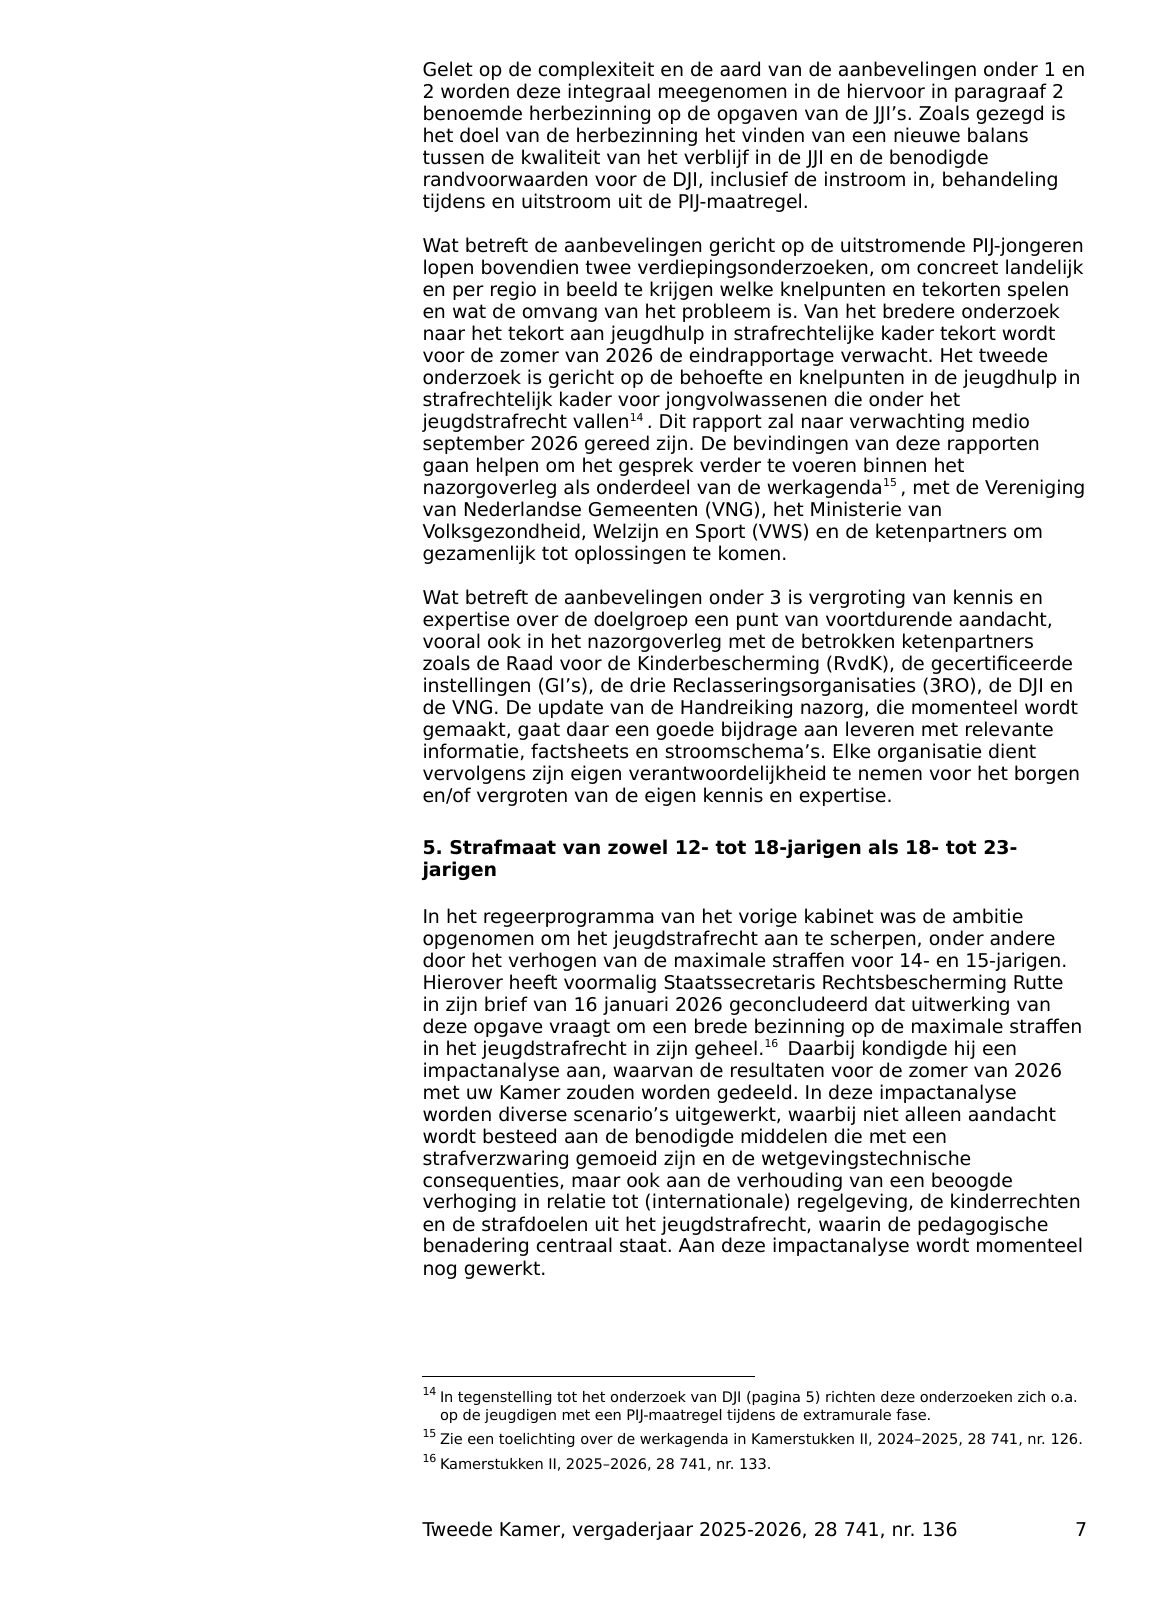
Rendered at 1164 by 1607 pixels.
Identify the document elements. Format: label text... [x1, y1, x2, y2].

subtitle 5. Strafmaat van zowel 12- tot 18-jarigen als 18- tot 23-jarigen [422, 837, 1087, 881]
text Kamerstukken II, 2025–2026, 28 741, nr. 133. [422, 1452, 1087, 1474]
text Wat betreft de aanbevelingen gericht op de uitstromende PIJ-jongeren lopen bovendien twee verdiepingsonderzoeken, om concreet landelijk en per regio in beeld te krijgen welke knelpunten en tekorten spelen en wat de omvang van het probleem is. Van het bredere onderzoek naar het tekort aan jeugdhulp in strafrechtelijke kader tekort wordt voor de zomer van 2026 de eindrapportage verwacht. Het tweede onderzoek is gericht op de behoefte en knelpunten in de jeugdhulp in strafrechtelijk kader voor jongvolwassenen die onder het jeugdstrafrecht vallen. Dit rapport zal naar verwachting medio september 2026 gereed zijn. De bevindingen van deze rapporten gaan helpen om het gesprek verder te voeren binnen het nazorgoverleg als onderdeel van de werkagenda, met de Vereniging van Nederlandse Gemeenten (VNG), het Ministerie van Volksgezondheid, Welzijn en Sport (VWS) en de ketenpartners om gezamenlijk tot oplossingen te komen. [422, 235, 1087, 565]
text Zie een toelichting over de werkagenda in Kamerstukken II, 2024–2025, 28 741, nr. 126. [422, 1427, 1087, 1449]
text Wat betreft de aanbevelingen onder 3 is vergroting van kennis en expertise over de doelgroep een punt van voortdurende aandacht, vooral ook in het nazorgoverleg met de betrokken ketenpartners zoals de Raad voor de Kinderbescherming (RvdK), de gecertificeerde instellingen (GI’s), de drie Reclasseringsorganisaties (3RO), de DJI en de VNG. De update van de Handreiking nazorg, die momenteel wordt gemaakt, gaat daar een goede bijdrage aan leveren met relevante informatie, factsheets en stroomschema’s. Elke organisatie dient vervolgens zijn eigen verantwoordelijkheid te nemen voor het borgen en/of vergroten van de eigen kennis en expertise. [422, 587, 1087, 807]
text Gelet op de complexiteit en de aard van de aanbevelingen onder 1 en 2 worden deze integraal meegenomen in de hiervoor in paragraaf 2 benoemde herbezinning op de opgaven van de JJI’s. Zoals gezegd is het doel van de herbezinning het vinden van een nieuwe balans tussen de kwaliteit van het verblijf in de JJI en de benodigde randvoorwaarden voor de DJI, inclusief de instroom in, behandeling tijdens en uitstroom uit de PIJ-maatregel. [422, 59, 1087, 213]
text In het regeerprogramma van het vorige kabinet was de ambitie opgenomen om het jeugdstrafrecht aan te scherpen, onder andere door het verhogen van de maximale straffen voor 14- en 15-jarigen. Hierover heeft voormalig Staatssecretaris Rechtsbescherming Rutte in zijn brief van 16 januari 2026 geconcludeerd dat uitwerking van deze opgave vraagt om een brede bezinning op de maximale straffen in het jeugdstrafrecht in zijn geheel. Daarbij kondigde hij een impactanalyse aan, waarvan de resultaten voor de zomer van 2026 met uw Kamer zouden worden gedeeld. In deze impactanalyse worden diverse scenario’s uitgewerkt, waarbij niet alleen aandacht wordt besteed aan de benodigde middelen die met een strafverzwaring gemoeid zijn en de wetgevingstechnische consequenties, maar ook aan de verhouding van een beoogde verhoging in relatie tot (internationale) regelgeving, de kinderrechten en de strafdoelen uit het jeugdstrafrecht, waarin de pedagogische benadering centraal staat. Aan deze impactanalyse wordt momenteel nog gewerkt. [422, 906, 1087, 1279]
text In tegenstelling tot het onderzoek van DJI (pagina 5) richten deze onderzoeken zich o.a. op de jeugdigen met een PIJ-maatregel tijdens de extramurale fase. [422, 1385, 1087, 1424]
